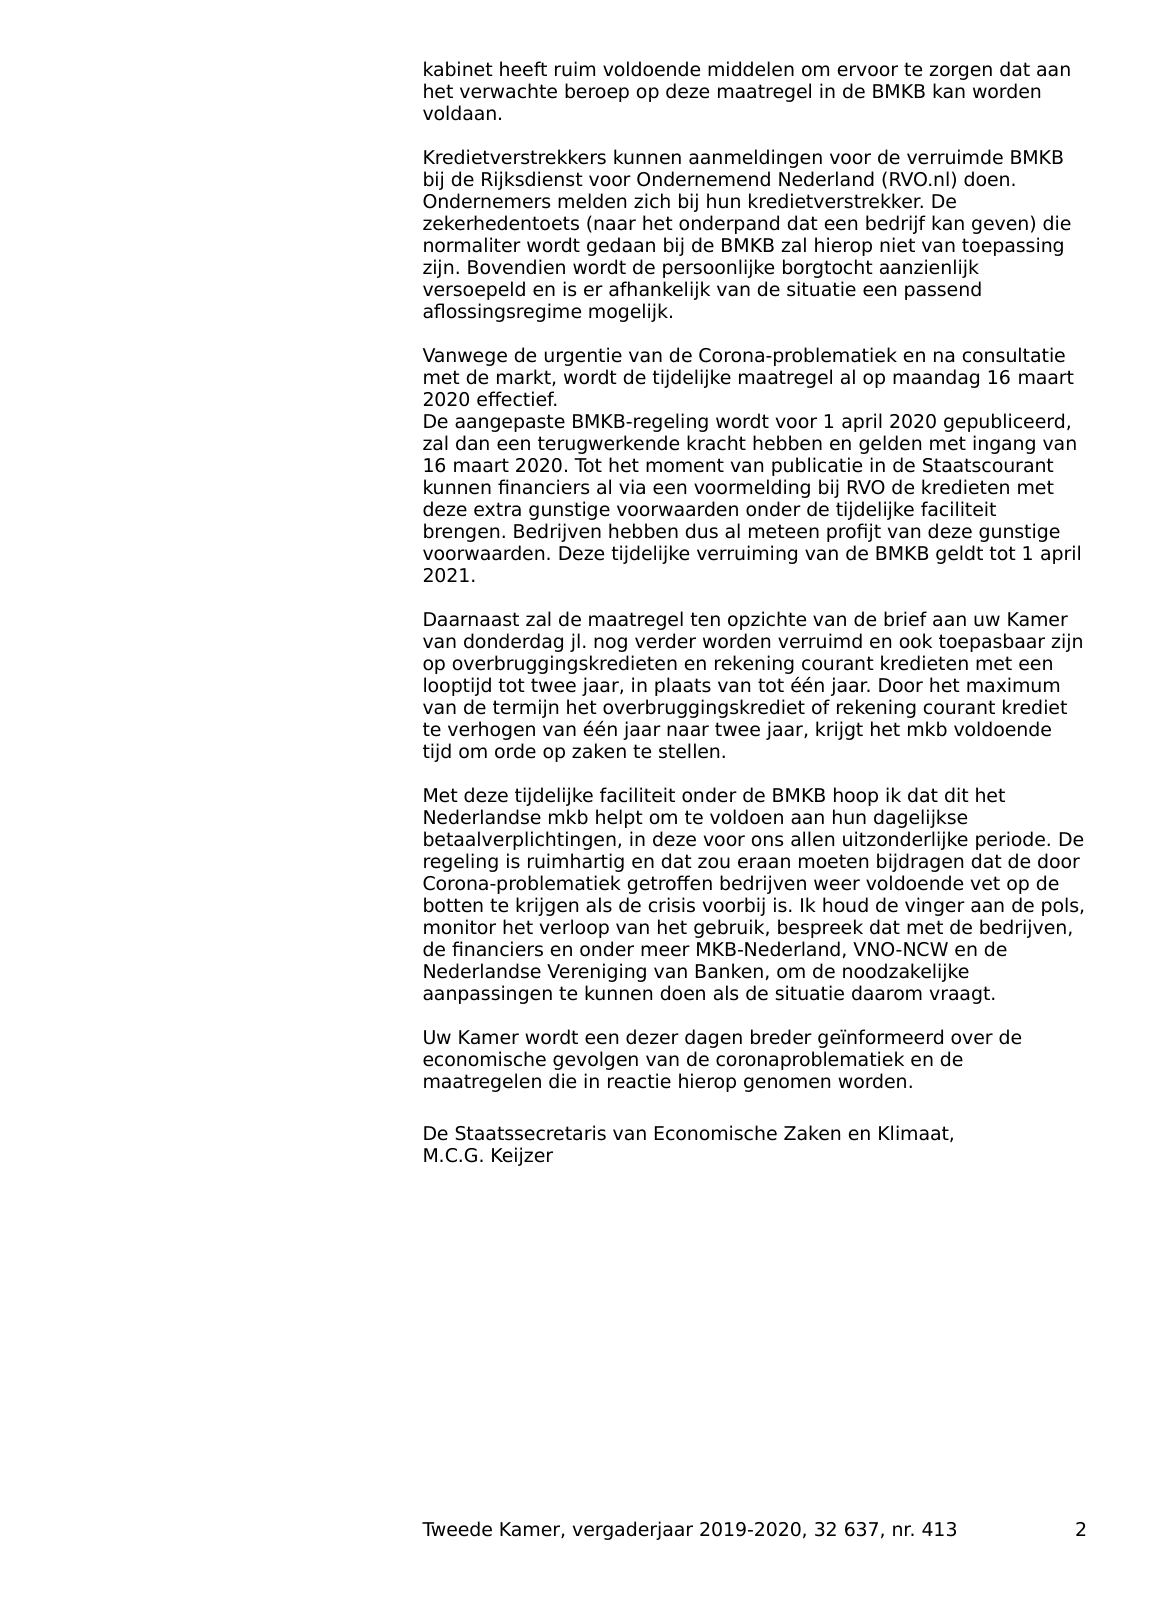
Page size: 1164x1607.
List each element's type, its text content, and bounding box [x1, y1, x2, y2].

text Vanwege de urgentie van de Corona-problematiek en na consultatie met de markt, wordt de tijdelijke maatregel al op maandag 16 maart 2020 effectief. [422, 345, 1087, 411]
text Kredietverstrekkers kunnen aanmeldingen voor de verruimde BMKB bij de Rijksdienst voor Ondernemend Nederland (RVO.nl) doen. Ondernemers melden zich bij hun kredietverstrekker. De zekerhedentoets (naar het onderpand dat een bedrijf kan geven) die normaliter wordt gedaan bij de BMKB zal hierop niet van toepassing zijn. Bovendien wordt de persoonlijke borgtocht aanzienlijk versoepeld en is er afhankelijk van de situatie een passend aflossingsregime mogelijk. [422, 147, 1087, 323]
text Uw Kamer wordt een dezer dagen breder geïnformeerd over de economische gevolgen van de coronaproblematiek en de maatregelen die in reactie hierop genomen worden. [422, 1027, 1087, 1093]
text De aangepaste BMKB-regeling wordt voor 1 april 2020 gepubliceerd, zal dan een terugwerkende kracht hebben en gelden met ingang van 16 maart 2020. Tot het moment van publicatie in de Staatscourant kunnen financiers al via een voormelding bij RVO de kredieten met deze extra gunstige voorwaarden onder de tijdelijke faciliteit brengen. Bedrijven hebben dus al meteen profijt van deze gunstige voorwaarden. Deze tijdelijke verruiming van de BMKB geldt tot 1 april 2021. [422, 411, 1087, 587]
text Daarnaast zal de maatregel ten opzichte van de brief aan uw Kamer van donderdag jl. nog verder worden verruimd en ook toepasbaar zijn op overbruggingskredieten en rekening courant kredieten met een looptijd tot twee jaar, in plaats van tot één jaar. Door het maximum van de termijn het overbruggingskrediet of rekening courant krediet te verhogen van één jaar naar twee jaar, krijgt het mkb voldoende tijd om orde op zaken te stellen. [422, 609, 1087, 763]
text De Staatssecretaris van Economische Zaken en Klimaat, M.C.G. Keijzer [422, 1123, 1087, 1167]
text Met deze tijdelijke faciliteit onder de BMKB hoop ik dat dit het Nederlandse mkb helpt om te voldoen aan hun dagelijkse betaalverplichtingen, in deze voor ons allen uitzonderlijke periode. De regeling is ruimhartig en dat zou eraan moeten bijdragen dat de door Corona-problematiek getroffen bedrijven weer voldoende vet op de botten te krijgen als de crisis voorbij is. Ik houd de vinger aan de pols, monitor het verloop van het gebruik, bespreek dat met de bedrijven, de financiers en onder meer MKB-Nederland, VNO-NCW en de Nederlandse Vereniging van Banken, om de noodzakelijke aanpassingen te kunnen doen als de situatie daarom vraagt. [422, 785, 1087, 1005]
text kabinet heeft ruim voldoende middelen om ervoor te zorgen dat aan het verwachte beroep op deze maatregel in de BMKB kan worden voldaan. [422, 59, 1087, 125]
